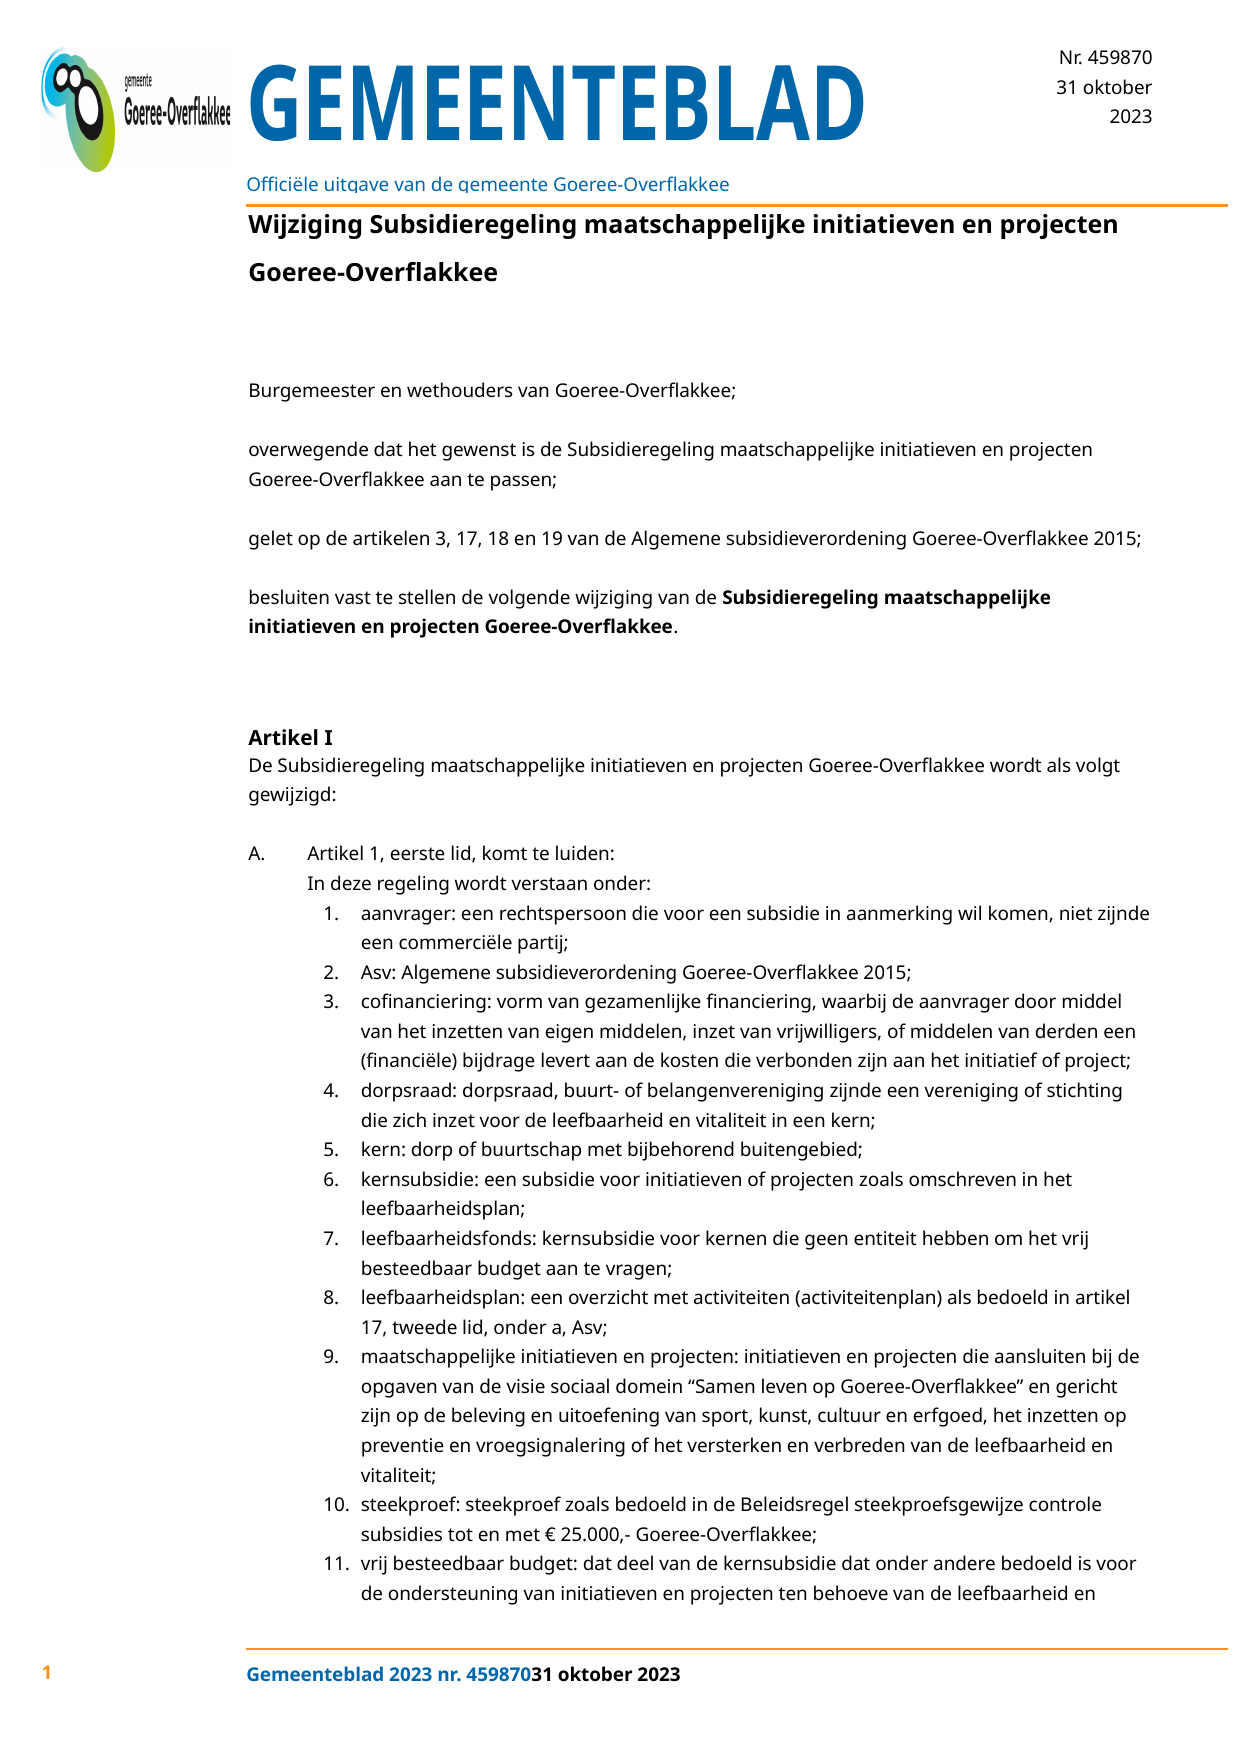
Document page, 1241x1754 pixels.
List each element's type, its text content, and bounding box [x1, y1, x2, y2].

list maatschappelijke initiatieven en projecten: initiatieven en projecten die aansluiten bij de opgaven van de visie sociaal domein “Samen leven op Goeree-Overflakkee” en gericht zijn op de beleving en uitoefening van sport, kunst, cultuur en erfgoed, het inzetten op preventie en vroegsignalering of het versterken en verbreden van de leefbaarheid en vitaliteit; [323, 1343, 1152, 1487]
list dorpsraad: dorpsraad, buurt- of belangenvereniging zijnde een vereniging of stichting die zich inzet voor de leefbaarheid en vitaliteit in een kern; [323, 1077, 1152, 1132]
list leefbaarheidsplan: een overzicht met activiteiten (activiteitenplan) als bedoeld in artikel 17, tweede lid, onder a, Asv; [323, 1284, 1152, 1339]
text overwegende dat het gewenst is de Subsidieregeling maatschappelijke initiatieven en projecten Goeree-Overflakkee aan te passen; [248, 436, 1152, 492]
list kernsubsidie: een subsidie voor initiatieven of projecten zoals omschreven in het leefbaarheidsplan; [323, 1166, 1152, 1221]
text De Subsidieregeling maatschappelijke initiatieven en projecten Goeree-Overflakkee wordt als volgt gewijzigd: [248, 752, 1152, 807]
list Asv: Algemene subsidieverordening Goeree-Overflakkee 2015; [323, 959, 1152, 984]
list cofinanciering: vorm van gezamenlijke financiering, waarbij de aanvrager door middel van het inzetten van eigen middelen, inzet van vrijwilligers, of middelen van derden een (financiële) bijdrage levert aan de kosten die verbonden zijn aan het initiatief of project; [323, 988, 1152, 1073]
list Artikel 1, eerste lid, komt te luiden: [248, 841, 1152, 866]
text Burgemeester en wethouders van Goeree-Overflakkee; [248, 377, 1152, 403]
text gelet op de artikelen 3, 17, 18 en 19 van de Algemene subsidieverordening Goeree-Overflakkee 2015; [248, 525, 1152, 551]
list kern: dorp of buurtschap met bijbehorend buitengebied; [323, 1136, 1152, 1162]
list leefbaarheidsfonds: kernsubsidie voor kernen die geen entiteit hebben om het vrij besteedbaar budget aan te vragen; [323, 1225, 1152, 1280]
picture [41, 47, 231, 172]
text Wijziging Subsidieregeling maatschappelijke initiatieven en projecten Goeree-Overflakkee [248, 207, 1152, 288]
list vrij besteedbaar budget: dat deel van de kernsubsidie dat onder andere bedoeld is voor de ondersteuning van initiatieven en projecten ten behoeve van de leefbaarheid en [323, 1551, 1152, 1606]
list aanvrager: een rechtspersoon die voor een subsidie in aanmerking wil komen, niet zijnde een commerciële partij; [323, 900, 1152, 955]
list steekproef: steekproef zoals bedoeld in de Beleidsregel steekproefsgewijze controle subsidies tot en met € 25.000,- Goeree-Overflakkee; [323, 1491, 1152, 1547]
text Artikel I [248, 723, 1152, 752]
list In deze regeling wordt verstaan onder: [248, 870, 1152, 896]
text besluiten vast te stellen de volgende wijziging van de Subsidieregeling maatschappelijke initiatieven en projecten Goeree-Overflakkee. [248, 584, 1152, 639]
